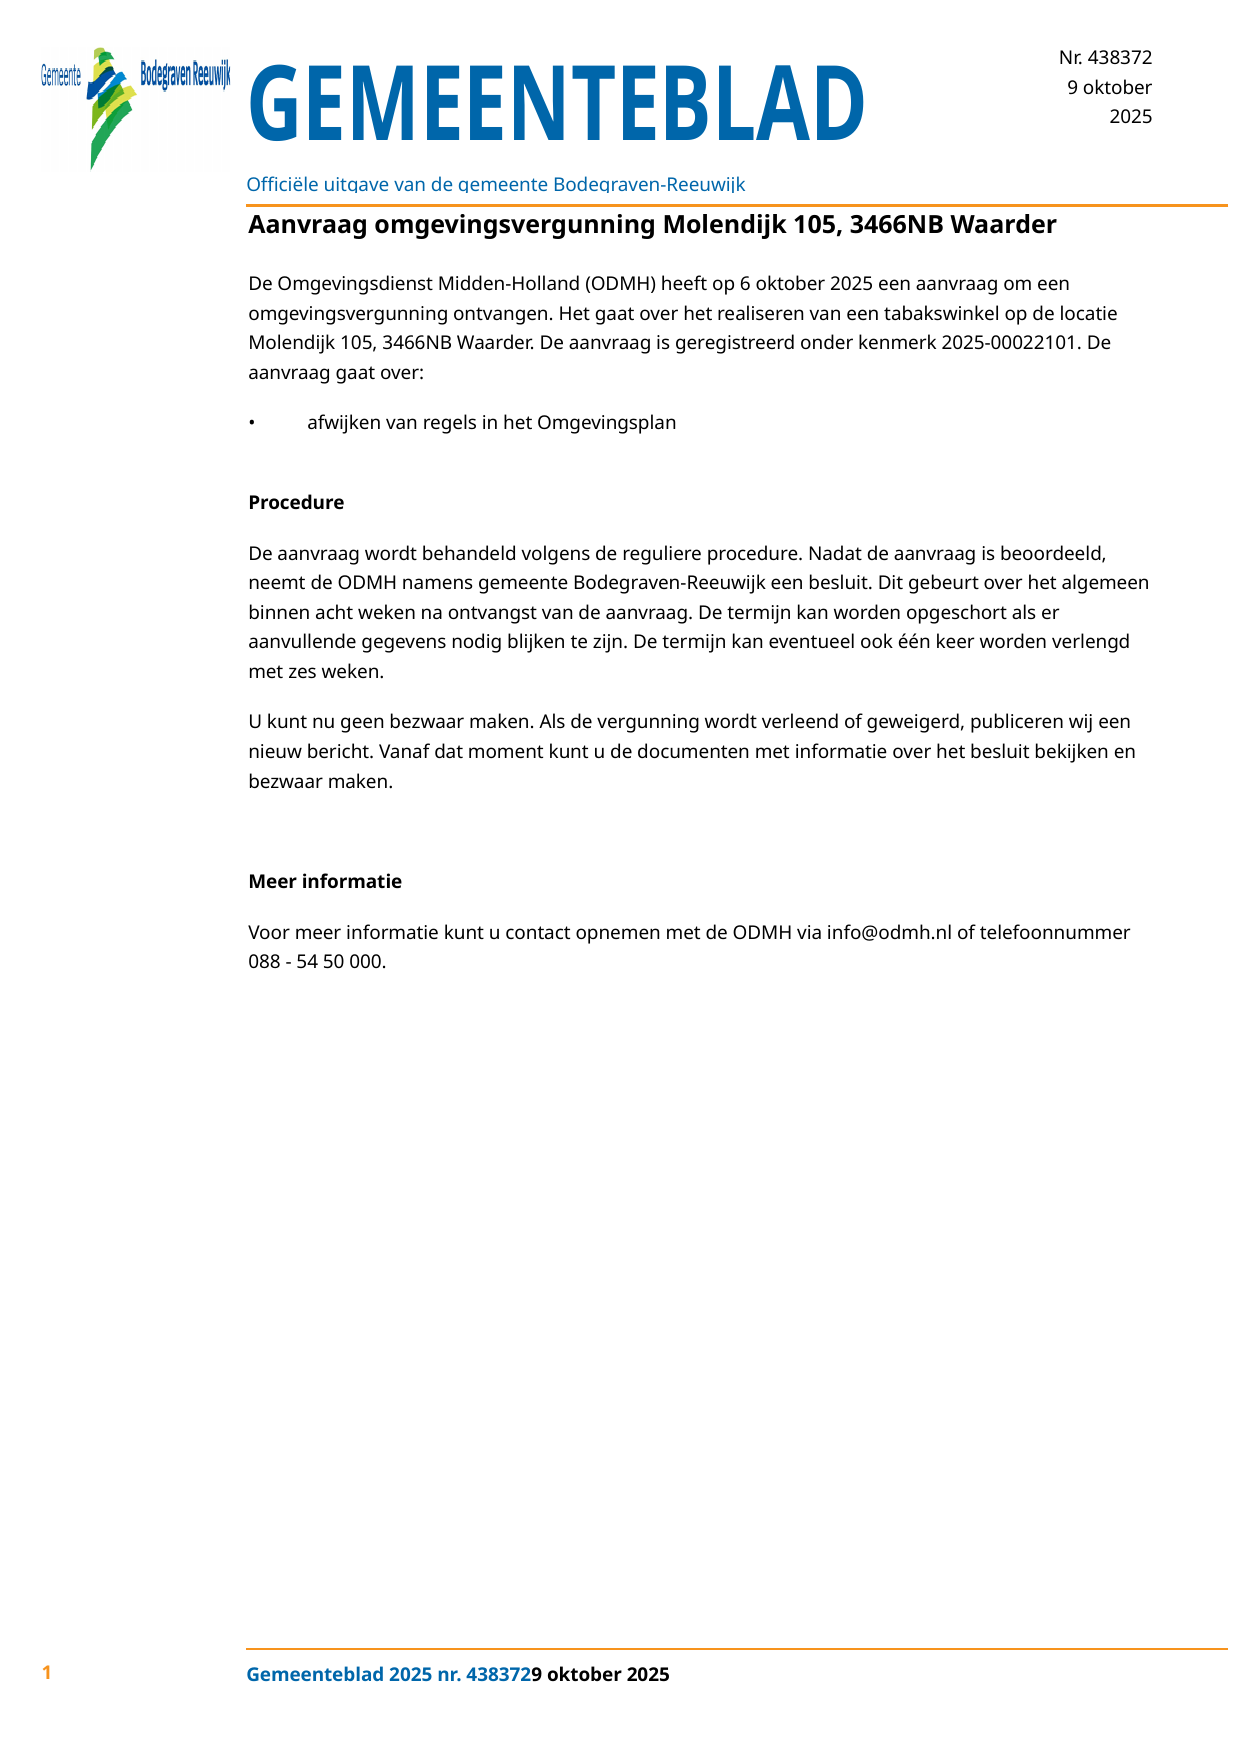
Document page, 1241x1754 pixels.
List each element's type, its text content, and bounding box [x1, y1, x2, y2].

text Aanvraag omgevingsvergunning Molendijk 105, 3466NB Waarder [248, 207, 1152, 241]
picture [41, 47, 231, 172]
text Procedure [248, 489, 1152, 515]
text Voor meer informatie kunt u contact opnemen met de ODMH via info@odmh.nl of telefoonnummer 088 - 54 50 000. [248, 919, 1152, 974]
list afwijken van regels in het Omgevingsplan [248, 409, 1152, 435]
text Meer informatie [248, 869, 1152, 894]
text De aanvraag wordt behandeld volgens de reguliere procedure. Nadat de aanvraag is beoordeeld, neemt de ODMH namens gemeente Bodegraven-Reeuwijk een besluit. Dit gebeurt over het algemeen binnen acht weken na ontvangst van de aanvraag. De termijn kan worden opgeschort als er aanvullende gegevens nodig blijken te zijn. De termijn kan eventueel ook één keer worden verlengd met zes weken. [248, 540, 1152, 684]
text De Omgevingsdienst Midden-Holland (ODMH) heeft op 6 oktober 2025 een aanvraag om een omgevingsvergunning ontvangen. Het gaat over het realiseren van een tabakswinkel op de locatie Molendijk 105, 3466NB Waarder. De aanvraag is geregistreerd onder kenmerk 2025-00022101. De aanvraag gaat over: [248, 270, 1152, 385]
text U kunt nu geen bezwaar maken. Als de vergunning wordt verleend of geweigerd, publiceren wij een nieuw bericht. Vanaf dat moment kunt u de documenten met informatie over het besluit bekijken en bezwaar maken. [248, 709, 1152, 793]
